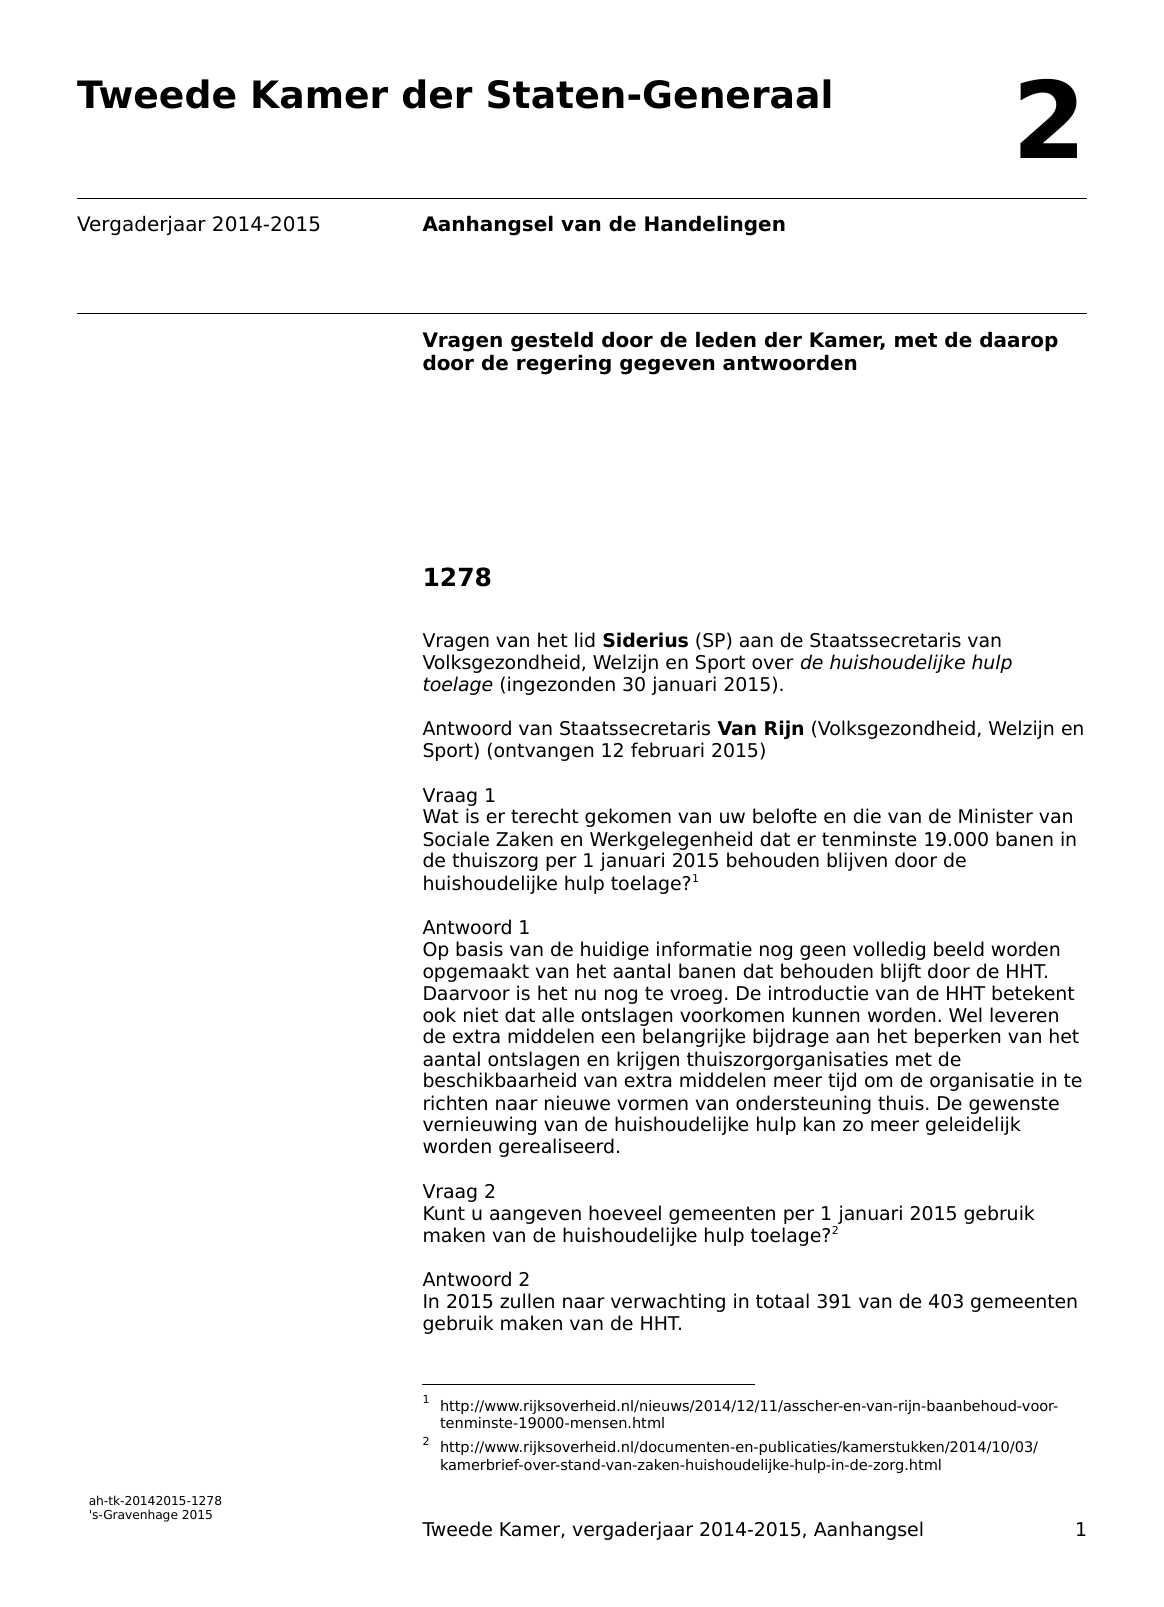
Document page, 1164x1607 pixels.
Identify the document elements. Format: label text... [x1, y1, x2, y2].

text Kunt u aangeven hoeveel gemeenten per 1 januari 2015 gebruik maken van de huishoudelijke hulp toelage? [422, 1202, 1087, 1246]
table_header Tweede Kamer der Staten-Generaal [77, 59, 886, 198]
table_cell Vergaderjaar 2014-2015 [77, 199, 422, 313]
text Vraag 2 [422, 1181, 1087, 1202]
text 1278 [422, 563, 1087, 592]
text Antwoord van Staatssecretaris Van Rijn (Volksgezondheid, Welzijn en Sport) (ontvangen 12 februari 2015) [422, 718, 1087, 762]
text Vraag 1 [422, 784, 1087, 806]
table_cell [77, 314, 422, 375]
table_cell Vragen gesteld door de leden der Kamer, met de daarop door de regering gegeven antwoorden [422, 314, 1087, 375]
text Antwoord 1 [422, 917, 1087, 938]
text Op basis van de huidige informatie nog geen volledig beeld worden opgemaakt van het aantal banen dat behouden blijft door de HHT. Daarvoor is het nu nog te vroeg. De introductie van de HHT betekent ook niet dat alle ontslagen voorkomen kunnen worden. Wel leveren de extra middelen een belangrijke bijdrage aan het beperken van het aantal ontslagen en krijgen thuiszorgorganisaties met de beschikbaarheid van extra middelen meer tijd om de organisatie in te richten naar nieuwe vormen van ondersteuning thuis. De gewenste vernieuwing van de huishoudelijke hulp kan zo meer geleidelijk worden gerealiseerd. [422, 938, 1087, 1158]
text Vragen van het lid Siderius (SP) aan de Staatssecretaris van Volksgezondheid, Welzijn en Sport over de huishoudelijke hulp toelage (ingezonden 30 januari 2015). [422, 630, 1087, 696]
text Antwoord 2 [422, 1269, 1087, 1291]
text Wat is er terecht gekomen van uw belofte en die van de Minister van Sociale Zaken en Werkgelegenheid dat er tenminste 19.000 banen in de thuiszorg per 1 januari 2015 behouden blijven door de huishoudelijke hulp toelage? [422, 806, 1087, 894]
text http://www.rijksoverheid.nl/documenten-en-publicaties/kamerstukken/2014/10/03/kamerbrief-over-stand-van-zaken-huishoudelijke-hulp-in-de-zorg.html [422, 1435, 1087, 1474]
text http://www.rijksoverheid.nl/nieuws/2014/12/11/asscher-en-van-rijn-baanbehoud-voor-tenminste-19000-mensen.html [422, 1393, 1087, 1432]
table_cell Aanhangsel van de Handelingen [422, 199, 1087, 313]
table_header 2 [886, 59, 1087, 198]
text 's-Gravenhage 2015 [88, 1508, 323, 1522]
text ah-tk-20142015-1278 [88, 1494, 323, 1508]
text In 2015 zullen naar verwachting in totaal 391 van de 403 gemeenten gebruik maken van de HHT. [422, 1291, 1087, 1334]
